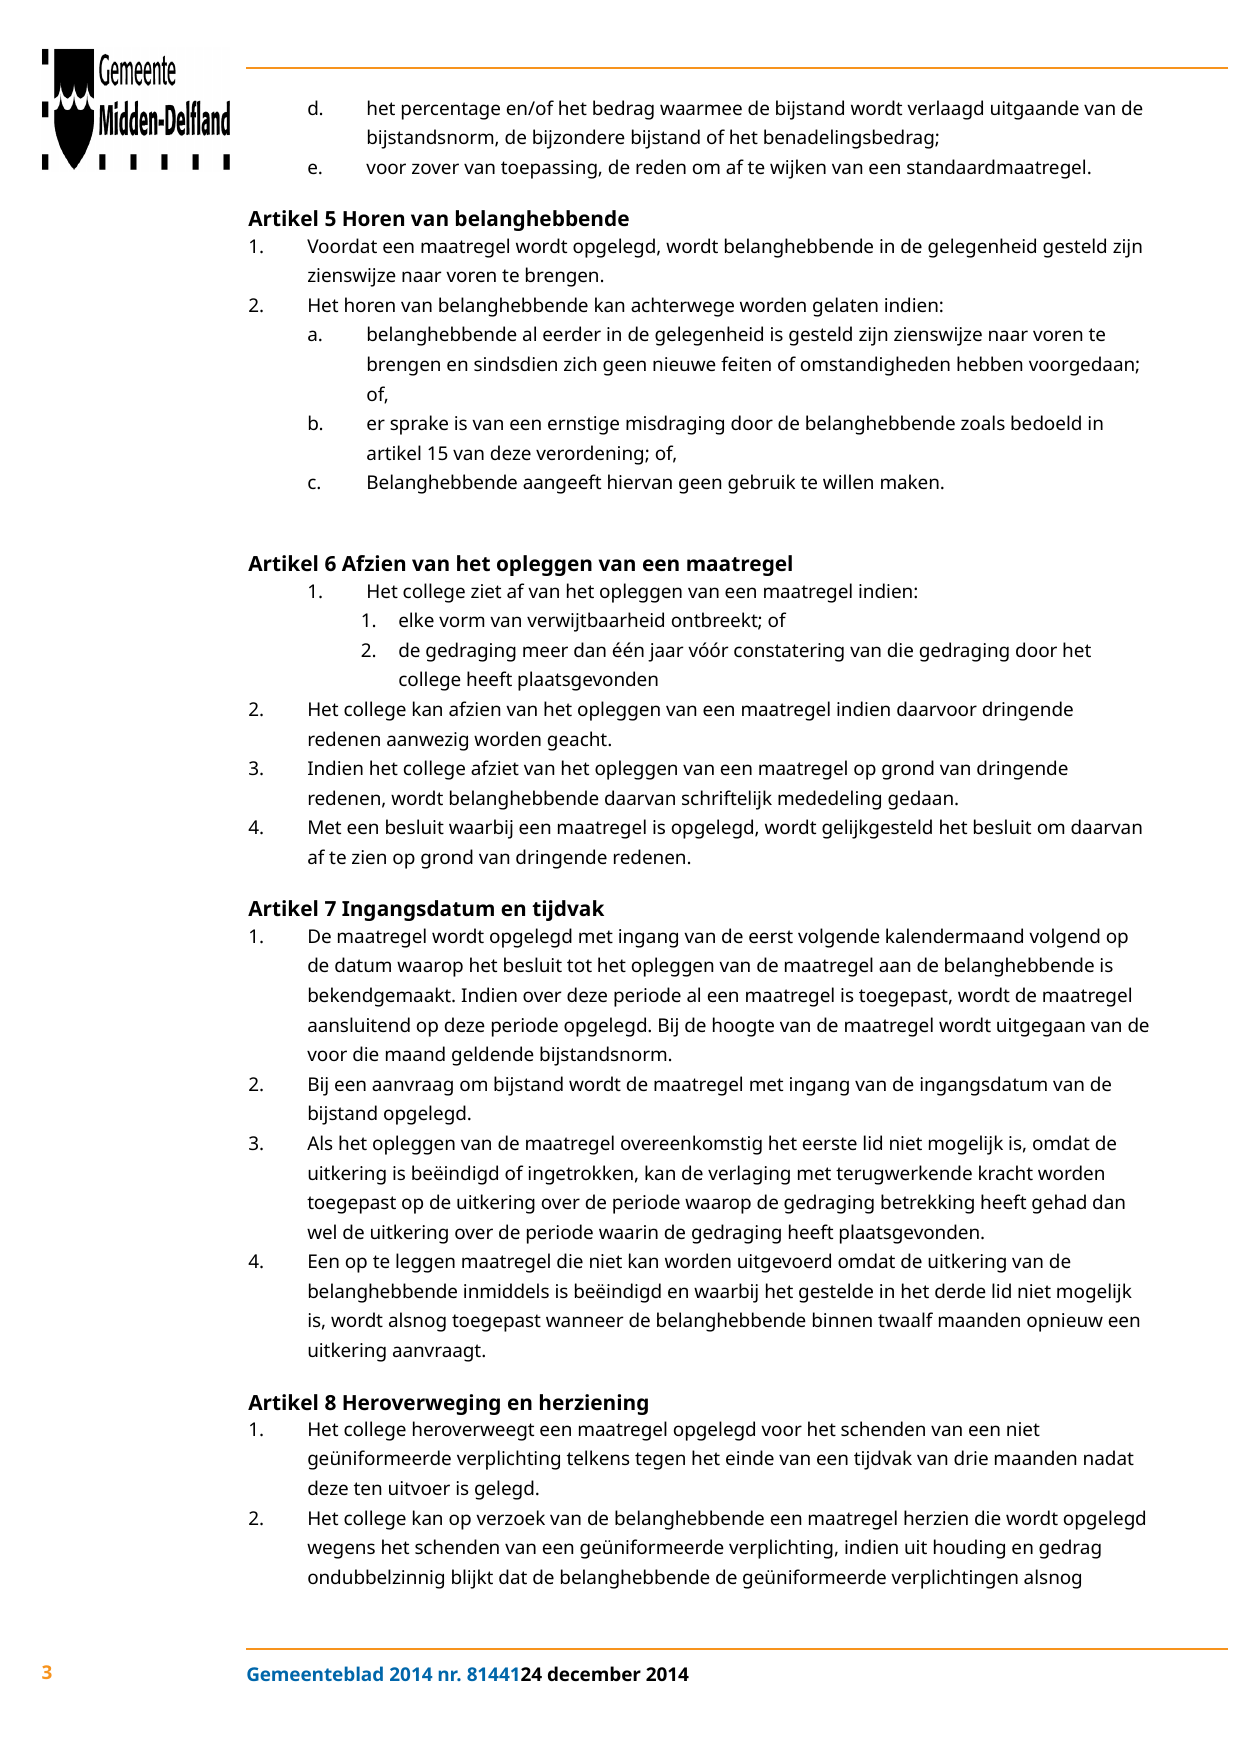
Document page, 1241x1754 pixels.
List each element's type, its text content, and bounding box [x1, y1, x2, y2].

list belanghebbende al eerder in de gelegenheid is gesteld zijn zienswijze naar voren te brengen en sindsdien zich geen nieuwe feiten of omstandigheden hebben voorgedaan; of, [307, 322, 1152, 406]
list Met een besluit waarbij een maatregel is opgelegd, wordt gelijkgesteld het besluit om daarvan af te zien op grond van dringende redenen. [248, 814, 1152, 870]
list Het college kan afzien van het opleggen van een maatregel indien daarvoor dringende redenen aanwezig worden geacht. [248, 696, 1152, 752]
list Het college heroverweegt een maatregel opgelegd voor het schenden van een niet geüniformeerde verplichting telkens tegen het einde van een tijdvak van drie maanden nadat deze ten uitvoer is gelegd. [248, 1416, 1152, 1501]
picture [41, 47, 231, 172]
list er sprake is van een ernstige misdraging door de belanghebbende zoals bedoeld in artikel 15 van deze verordening; of, [307, 410, 1152, 466]
list het percentage en/of het bedrag waarmee de bijstand wordt verlaagd uitgaande van de bijstandsnorm, de bijzondere bijstand of het benadelingsbedrag; [307, 95, 1152, 150]
list Het horen van belanghebbende kan achterwege worden gelaten indien: [248, 292, 1152, 318]
list Bij een aanvraag om bijstand wordt de maatregel met ingang van de ingangsdatum van de bijstand opgelegd. [248, 1071, 1152, 1126]
list Het college kan op verzoek van de belanghebbende een maatregel herzien die wordt opgelegd wegens het schenden van een geüniformeerde verplichting, indien uit houding en gedrag ondubbelzinnig blijkt dat de belanghebbende de geüniformeerde verplichtingen alsnog [248, 1505, 1152, 1590]
list Een op te leggen maatregel die niet kan worden uitgevoerd omdat de uitkering van de belanghebbende inmiddels is beëindigd en waarbij het gestelde in het derde lid niet mogelijk is, wordt alsnog toegepast wanneer de belanghebbende binnen twaalf maanden opnieuw een uitkering aanvraagt. [248, 1248, 1152, 1363]
text Artikel 7 Ingangsdatum en tijdvak [248, 894, 1152, 923]
list Voordat een maatregel wordt opgelegd, wordt belanghebbende in de gelegenheid gesteld zijn zienswijze naar voren te brengen. [248, 233, 1152, 288]
list Als het opleggen van de maatregel overeenkomstig het eerste lid niet mogelijk is, omdat de uitkering is beëindigd of ingetrokken, kan de verlaging met terugwerkende kracht worden toegepast op de uitkering over de periode waarop de gedraging betrekking heeft gehad dan wel de uitkering over de periode waarin de gedraging heeft plaatsgevonden. [248, 1130, 1152, 1244]
list Indien het college afziet van het opleggen van een maatregel op grond van dringende redenen, wordt belanghebbende daarvan schriftelijk mededeling gedaan. [248, 755, 1152, 811]
text Artikel 8 Heroverweging en herziening [248, 1388, 1152, 1416]
list voor zover van toepassing, de reden om af te wijken van een standaardmaatregel. [307, 154, 1152, 180]
text Artikel 6 Afzien van het opleggen van een maatregel [248, 549, 1152, 578]
list de gedraging meer dan één jaar vóór constatering van die gedraging door het college heeft plaatsgevonden [361, 637, 1152, 692]
text Artikel 5 Horen van belanghebbende [248, 204, 1152, 233]
list Belanghebbende aangeeft hiervan geen gebruik te willen maken. [307, 469, 1152, 495]
list elke vorm van verwijtbaarheid ontbreekt; of [361, 607, 1152, 633]
list De maatregel wordt opgelegd met ingang van de eerst volgende kalendermaand volgend op de datum waarop het besluit tot het opleggen van de maatregel aan de belanghebbende is bekendgemaakt. Indien over deze periode al een maatregel is toegepast, wordt de maatregel aansluitend op deze periode opgelegd. Bij de hoogte van de maatregel wordt uitgegaan van de voor die maand geldende bijstandsnorm. [248, 923, 1152, 1067]
list Het college ziet af van het opleggen van een maatregel indien: [307, 578, 1152, 604]
